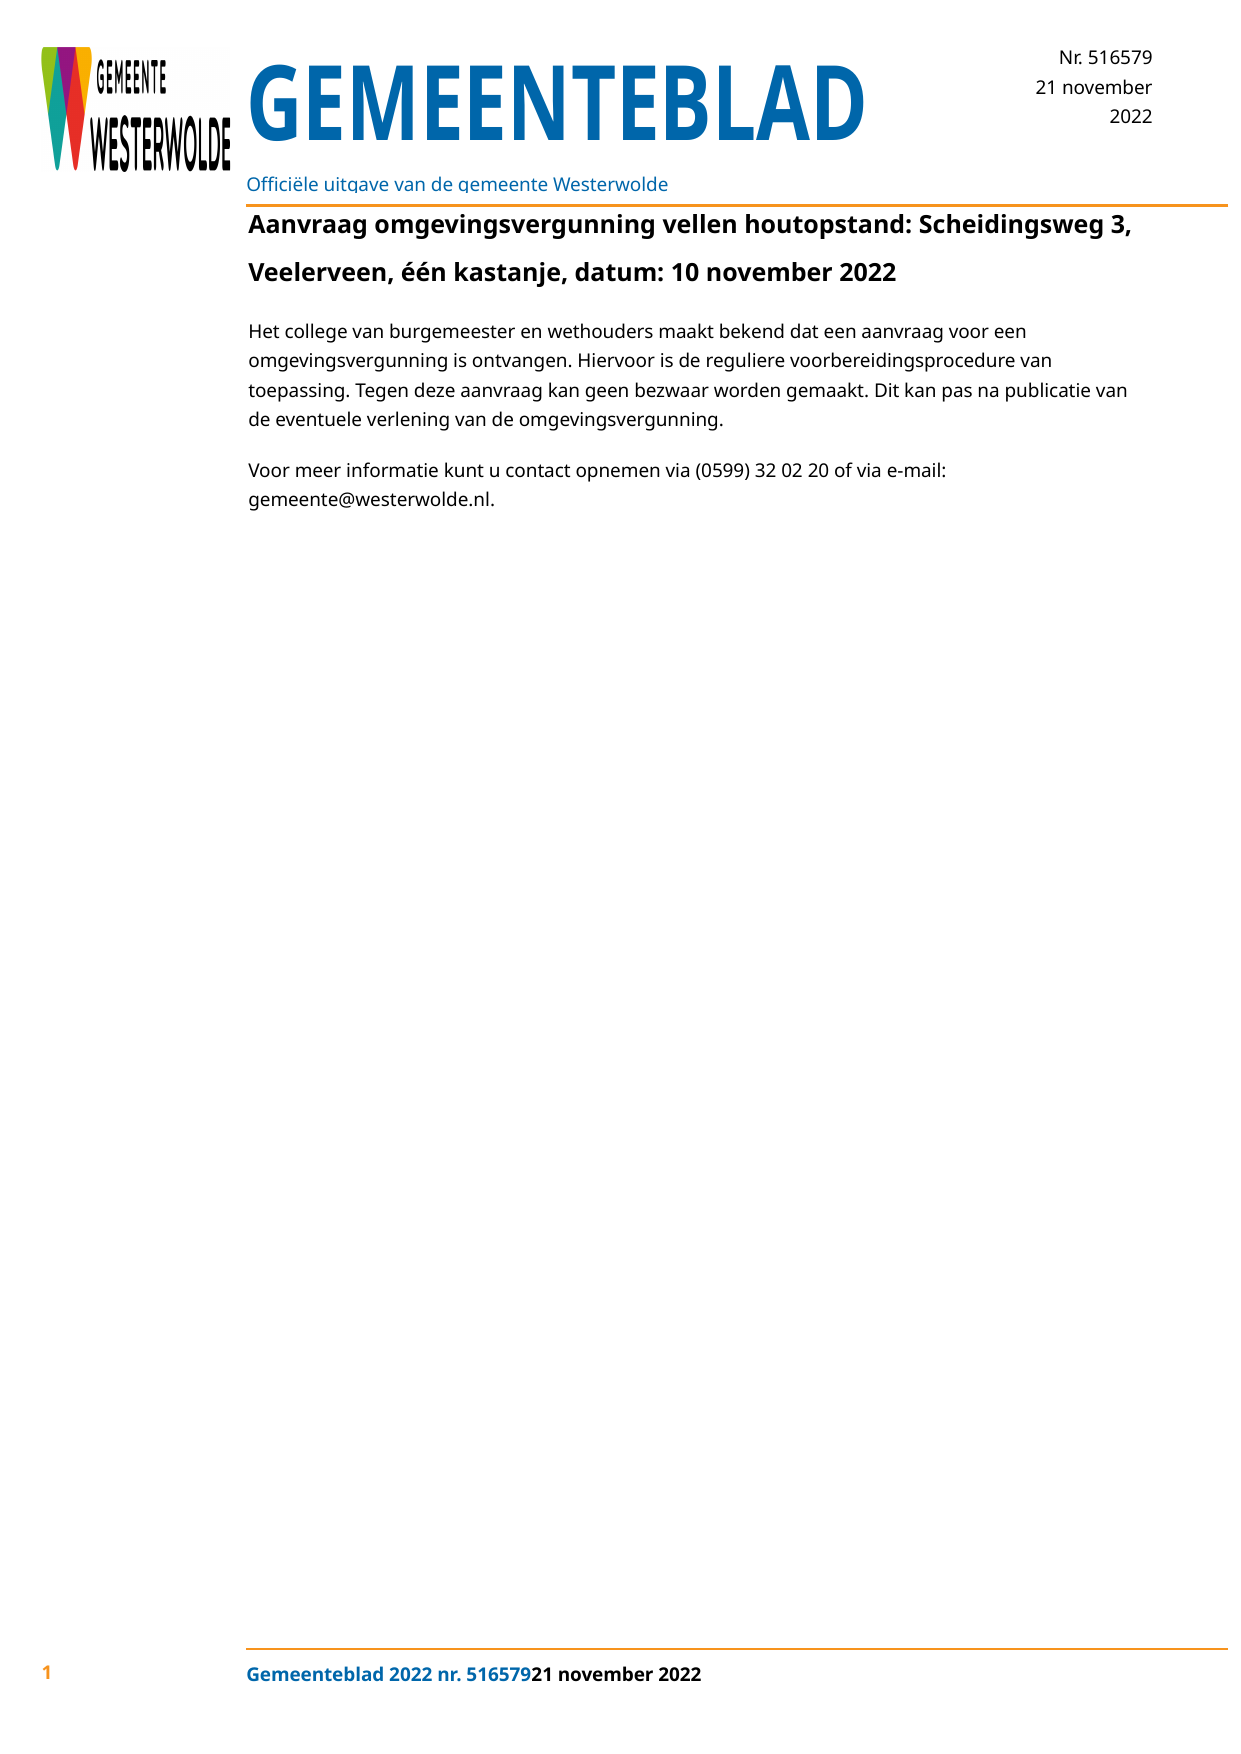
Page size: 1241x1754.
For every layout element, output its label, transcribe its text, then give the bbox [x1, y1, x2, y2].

text Voor meer informatie kunt u contact opnemen via (0599) 32 02 20 of via e-mail: gemeente@westerwolde.nl. [248, 457, 1152, 512]
picture [41, 47, 231, 172]
text Aanvraag omgevingsvergunning vellen houtopstand: Scheidingsweg 3, Veelerveen, één kastanje, datum: 10 november 2022 [248, 207, 1152, 288]
text Het college van burgemeester en wethouders maakt bekend dat een aanvraag voor een omgevingsvergunning is ontvangen. Hiervoor is de reguliere voorbereidingsprocedure van toepassing. Tegen deze aanvraag kan geen bezwaar worden gemaakt. Dit kan pas na publicatie van de eventuele verlening van de omgevingsvergunning. [248, 318, 1152, 432]
